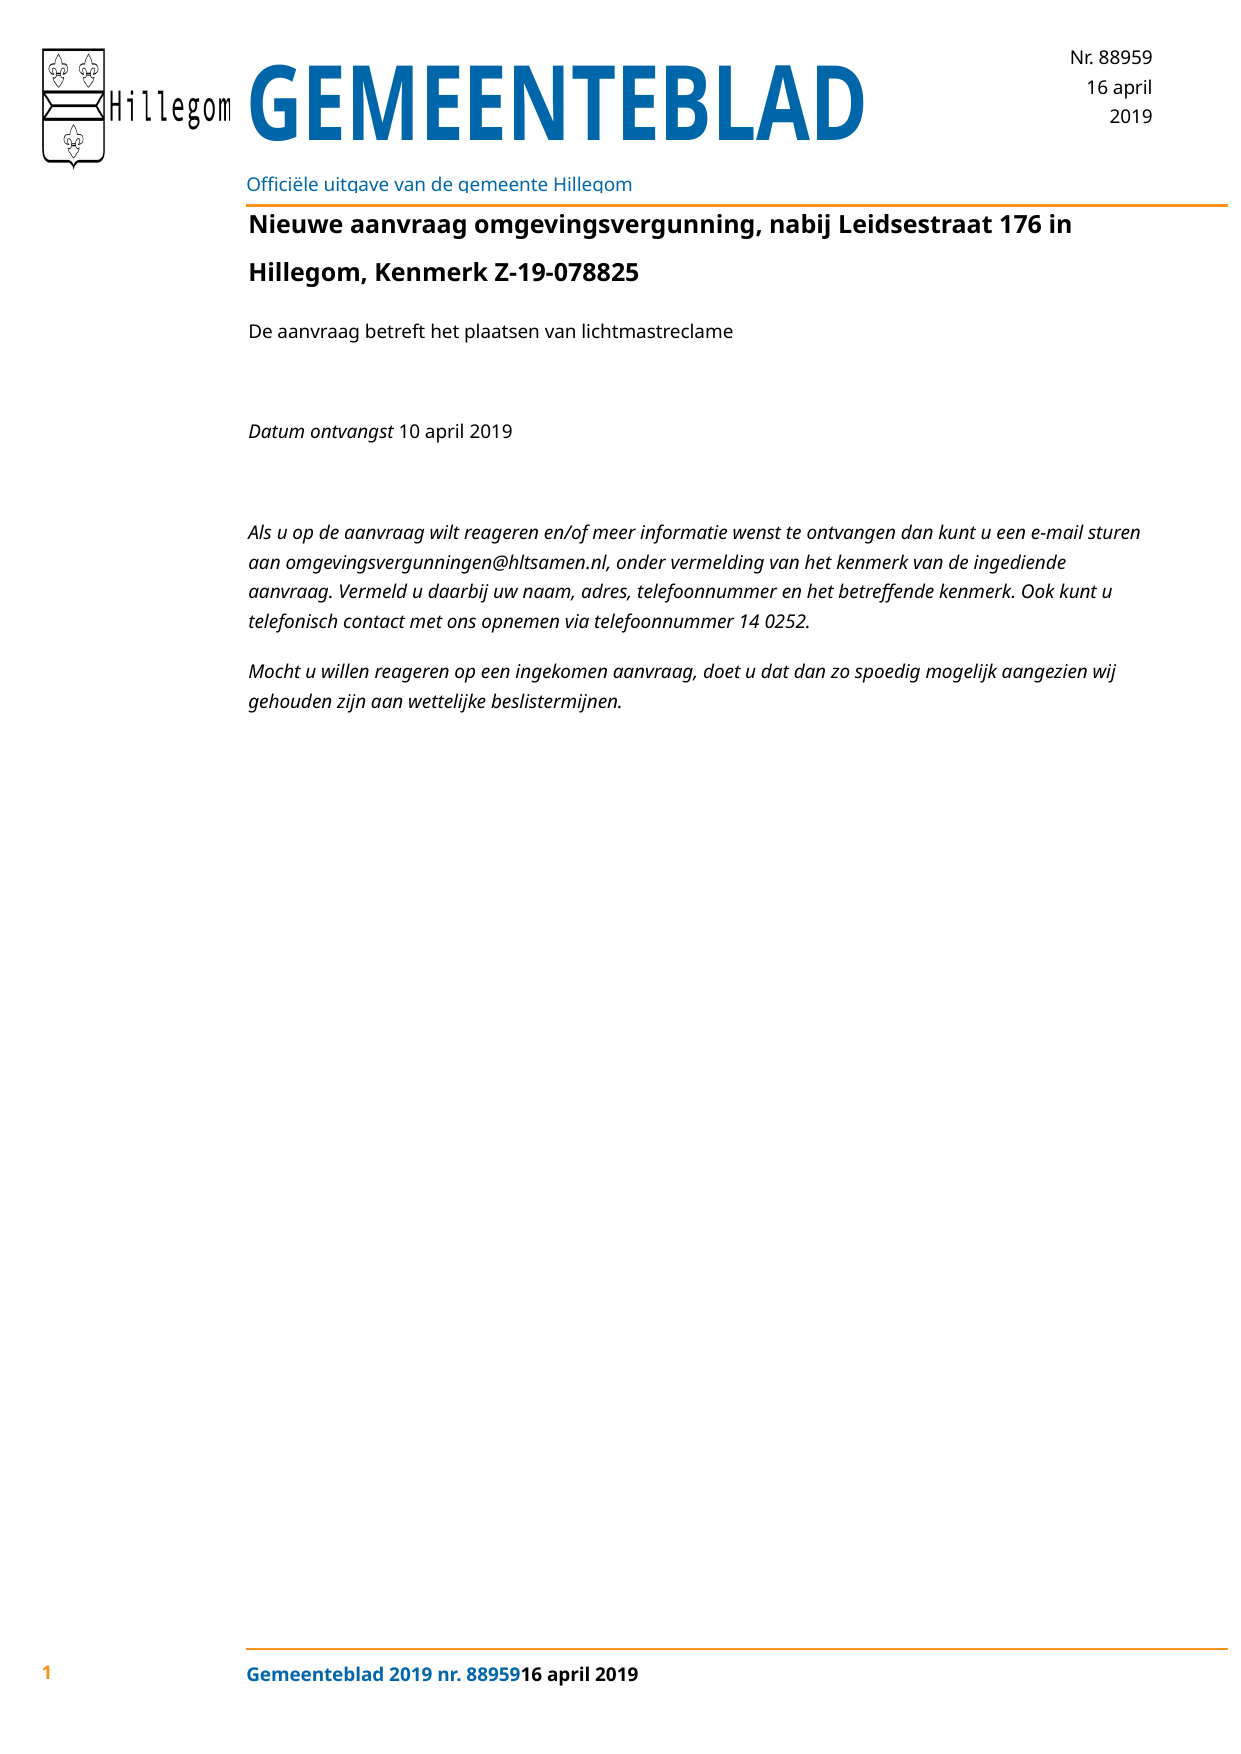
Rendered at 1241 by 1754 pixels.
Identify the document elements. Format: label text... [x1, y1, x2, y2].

text Datum ontvangst 10 april 2019 [248, 419, 1152, 444]
text Nieuwe aanvraag omgevingsvergunning, nabij Leidsestraat 176 in Hillegom, Kenmerk Z-19-078825 [248, 207, 1152, 288]
picture [41, 47, 231, 172]
text De aanvraag betreft het plaatsen van lichtmastreclame [248, 318, 1152, 344]
text Mocht u willen reageren op een ingekomen aanvraag, doet u dat dan zo spoedig mogelijk aangezien wij gehouden zijn aan wettelijke beslistermijnen. [248, 659, 1152, 714]
text Als u op de aanvraag wilt reageren en/of meer informatie wenst te ontvangen dan kunt u een e-mail sturen aan omgevingsvergunningen@hltsamen.nl, onder vermelding van het kenmerk van de ingediende aanvraag. Vermeld u daarbij uw naam, adres, telefoonnummer en het betreffende kenmerk. Ook kunt u telefonisch contact met ons opnemen via telefoonnummer 14 0252. [248, 519, 1152, 634]
